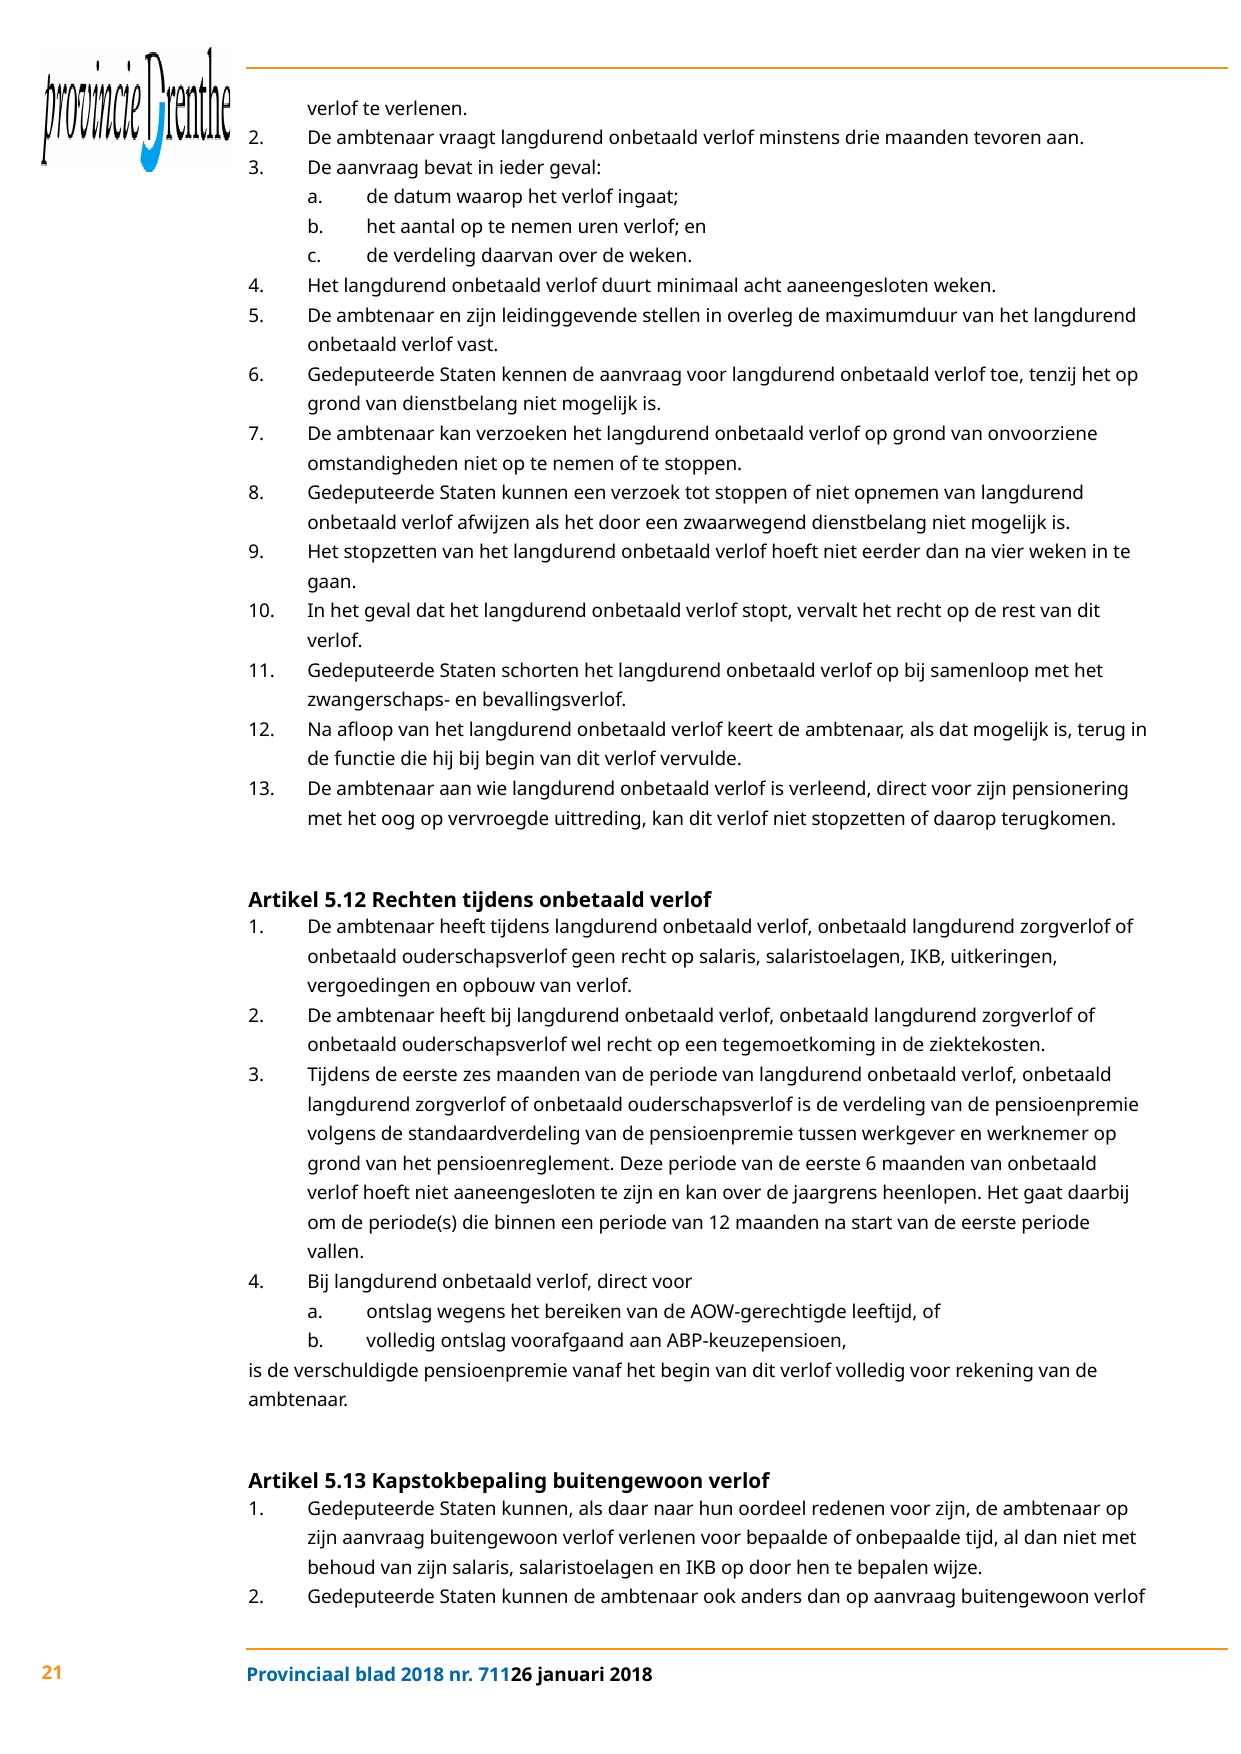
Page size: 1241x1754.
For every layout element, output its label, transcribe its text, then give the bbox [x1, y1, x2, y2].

list Gedeputeerde Staten kunnen een verzoek tot stoppen of niet opnemen van langdurend onbetaald verlof afwijzen als het door een zwaarwegend dienstbelang niet mogelijk is. [248, 479, 1152, 535]
list de verdeling daarvan over de weken. [307, 243, 1152, 268]
list De ambtenaar heeft tijdens langdurend onbetaald verlof, onbetaald langdurend zorgverlof of onbetaald ouderschapsverlof geen recht op salaris, salaristoelagen, IKB, uitkeringen, vergoedingen en opbouw van verlof. [248, 913, 1152, 998]
list Gedeputeerde Staten kunnen, als daar naar hun oordeel redenen voor zijn, de ambtenaar op zijn aanvraag buitengewoon verlof verlenen voor bepaalde of onbepaalde tijd, al dan niet met behoud van zijn salaris, salaristoelagen en IKB op door hen te bepalen wijze. [248, 1495, 1152, 1580]
list Gedeputeerde Staten schorten het langdurend onbetaald verlof op bij samenloop met het zwangerschaps- en bevallingsverlof. [248, 657, 1152, 712]
list Na afloop van het langdurend onbetaald verlof keert de ambtenaar, als dat mogelijk is, terug in de functie die hij bij begin van dit verlof vervulde. [248, 716, 1152, 771]
list In het geval dat het langdurend onbetaald verlof stopt, vervalt het recht op de rest van dit verlof. [248, 598, 1152, 653]
text is de verschuldigde pensioenpremie vanaf het begin van dit verlof volledig voor rekening van de ambtenaar. [248, 1357, 1152, 1412]
list de datum waarop het verlof ingaat; [307, 183, 1152, 209]
list De ambtenaar en zijn leidinggevende stellen in overleg de maximumduur van het langdurend onbetaald verlof vast. [248, 302, 1152, 357]
list De ambtenaar kan verzoeken het langdurend onbetaald verlof op grond van onvoorziene omstandigheden niet op te nemen of te stoppen. [248, 420, 1152, 476]
list De ambtenaar vraagt langdurend onbetaald verlof minstens drie maanden tevoren aan. [248, 124, 1152, 150]
list Gedeputeerde Staten kunnen de ambtenaar ook anders dan op aanvraag buitengewoon verlof [248, 1584, 1152, 1609]
list Tijdens de eerste zes maanden van de periode van langdurend onbetaald verlof, onbetaald langdurend zorgverlof of onbetaald ouderschapsverlof is de verdeling van de pensioenpremie volgens de standaardverdeling van de pensioenpremie tussen werkgever en werknemer op grond van het pensioenreglement. Deze periode van de eerste 6 maanden van onbetaald verlof hoeft niet aaneengesloten te zijn en kan over de jaargrens heenlopen. Het gaat daarbij om de periode(s) die binnen een periode van 12 maanden na start van de eerste periode vallen. [248, 1061, 1152, 1264]
list Het langdurend onbetaald verlof duurt minimaal acht aaneengesloten weken. [248, 272, 1152, 298]
text Artikel 5.12 Rechten tijdens onbetaald verlof [248, 885, 1152, 913]
list Het stopzetten van het langdurend onbetaald verlof hoeft niet eerder dan na vier weken in te gaan. [248, 538, 1152, 594]
list verlof te verlenen. [248, 95, 1152, 121]
text Artikel 5.13 Kapstokbepaling buitengewoon verlof [248, 1467, 1152, 1495]
list volledig ontslag voorafgaand aan ABP-keuzepensioen, [307, 1327, 1152, 1353]
list De ambtenaar aan wie langdurend onbetaald verlof is verleend, direct voor zijn pensionering met het oog op vervroegde uittreding, kan dit verlof niet stopzetten of daarop terugkomen. [248, 775, 1152, 831]
list Bij langdurend onbetaald verlof, direct voor [248, 1268, 1152, 1294]
list ontslag wegens het bereiken van de AOW-gerechtigde leeftijd, of [307, 1298, 1152, 1323]
list De ambtenaar heeft bij langdurend onbetaald verlof, onbetaald langdurend zorgverlof of onbetaald ouderschapsverlof wel recht op een tegemoetkoming in de ziektekosten. [248, 1002, 1152, 1057]
list Gedeputeerde Staten kennen de aanvraag voor langdurend onbetaald verlof toe, tenzij het op grond van dienstbelang niet mogelijk is. [248, 361, 1152, 416]
list De aanvraag bevat in ieder geval: [248, 154, 1152, 180]
list het aantal op te nemen uren verlof; en [307, 213, 1152, 239]
picture [41, 47, 231, 172]
